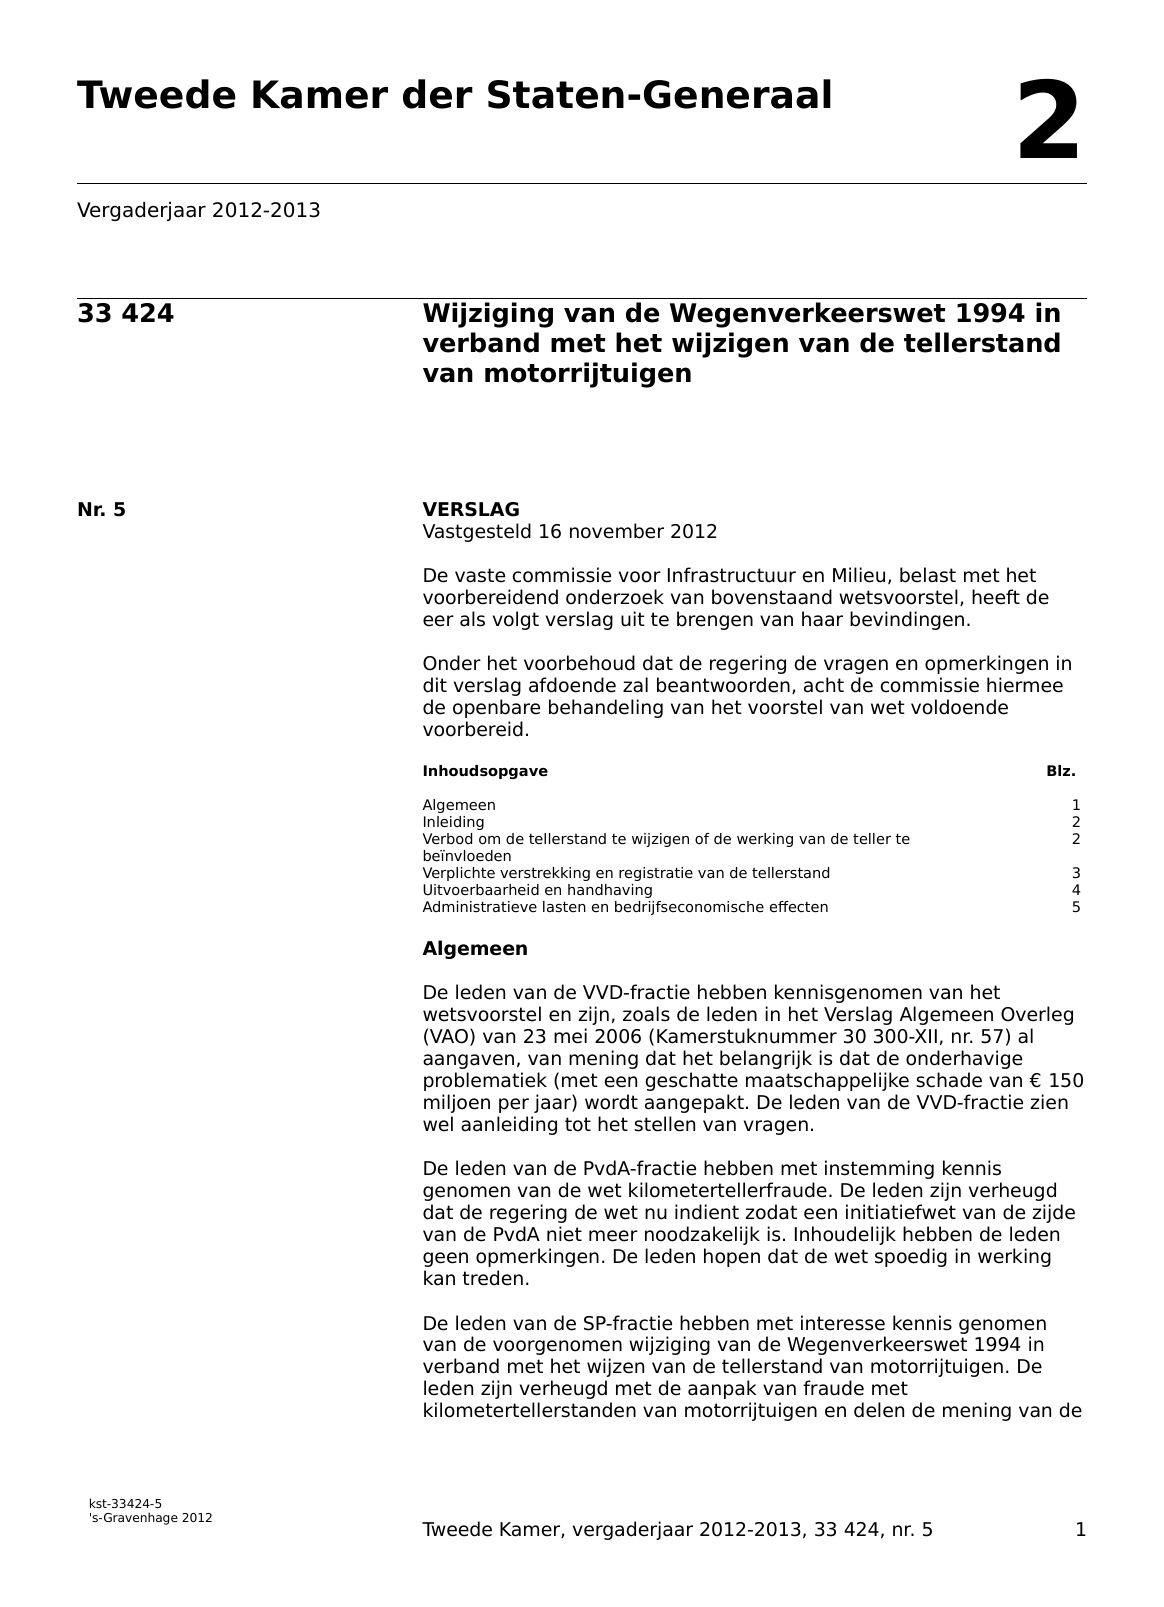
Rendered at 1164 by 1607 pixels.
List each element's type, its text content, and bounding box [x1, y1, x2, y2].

text 's-Gravenhage 2012 [88, 1511, 323, 1525]
table_header Inhoudsopgave [422, 763, 954, 780]
table_header Tweede Kamer der Staten-Generaal [77, 59, 886, 183]
table_cell 2 [954, 831, 1087, 865]
table_header 2 [886, 59, 1087, 183]
table_cell 2 [954, 814, 1087, 831]
subtitle Nr. 5 VERSLAG [77, 499, 1087, 521]
table_cell 3 [954, 865, 1087, 882]
table_cell Verbod om de tellerstand te wijzigen of de werking van de teller te beïnvloeden [422, 831, 954, 865]
table_cell Algemeen [422, 797, 954, 814]
table_cell 4 [954, 882, 1087, 899]
table_header Blz. [954, 763, 1087, 780]
text kst-33424-5 [88, 1497, 323, 1511]
table_cell Verplichte verstrekking en registratie van de tellerstand [422, 865, 954, 882]
table_cell Administratieve lasten en bedrijfseconomische effecten [422, 899, 954, 916]
table_cell Uitvoerbaarheid en handhaving [422, 882, 954, 899]
table_cell 5 [954, 899, 1087, 916]
table_cell 1 [954, 797, 1087, 814]
table_cell Vergaderjaar 2012-2013 [77, 184, 1087, 298]
text Onder het voorbehoud dat de regering de vragen en opmerkingen in dit verslag afdoende zal beantwoorden, acht de commissie hiermee de openbare behandeling van het voorstel van wet voldoende voorbereid. [422, 653, 1087, 741]
text De vaste commissie voor Infrastructuur en Milieu, belast met het voorbereidend onderzoek van bovenstaand wetsvoorstel, heeft de eer als volgt verslag uit te brengen van haar bevindingen. [422, 565, 1087, 631]
text De leden van de SP-fractie hebben met interesse kennis genomen van de voorgenomen wijziging van de Wegenverkeerswet 1994 in verband met het wijzen van de tellerstand van motorrijtuigen. De leden zijn verheugd met de aanpak van fraude met kilometertellerstanden van motorrijtuigen en delen de mening van de [422, 1312, 1087, 1422]
table_cell Inleiding [422, 814, 954, 831]
text De leden van de VVD-fractie hebben kennisgenomen van het wetsvoorstel en zijn, zoals de leden in het Verslag Algemeen Overleg (VAO) van 23 mei 2006 (Kamerstuknummer 30 300-XII, nr. 57) al aangaven, van mening dat het belangrijk is dat de onderhavige problematiek (met een geschatte maatschappelijke schade van € 150 miljoen per jaar) wordt aangepakt. De leden van de VVD-fractie zien wel aanleiding tot het stellen van vragen. [422, 982, 1087, 1136]
subtitle Algemeen [422, 938, 1087, 960]
subtitle 33 424 Wijziging van de Wegenverkeerswet 1994 in verband met het wijzigen van de tellerstand van motorrijtuigen [77, 299, 1087, 388]
table_cell [422, 780, 1087, 797]
text Vastgesteld 16 november 2012 [422, 521, 1087, 543]
text De leden van de PvdA-fractie hebben met instemming kennis genomen van de wet kilometertellerfraude. De leden zijn verheugd dat de regering de wet nu indient zodat een initiatiefwet van de zijde van de PvdA niet meer noodzakelijk is. Inhoudelijk hebben de leden geen opmerkingen. De leden hopen dat de wet spoedig in werking kan treden. [422, 1158, 1087, 1290]
